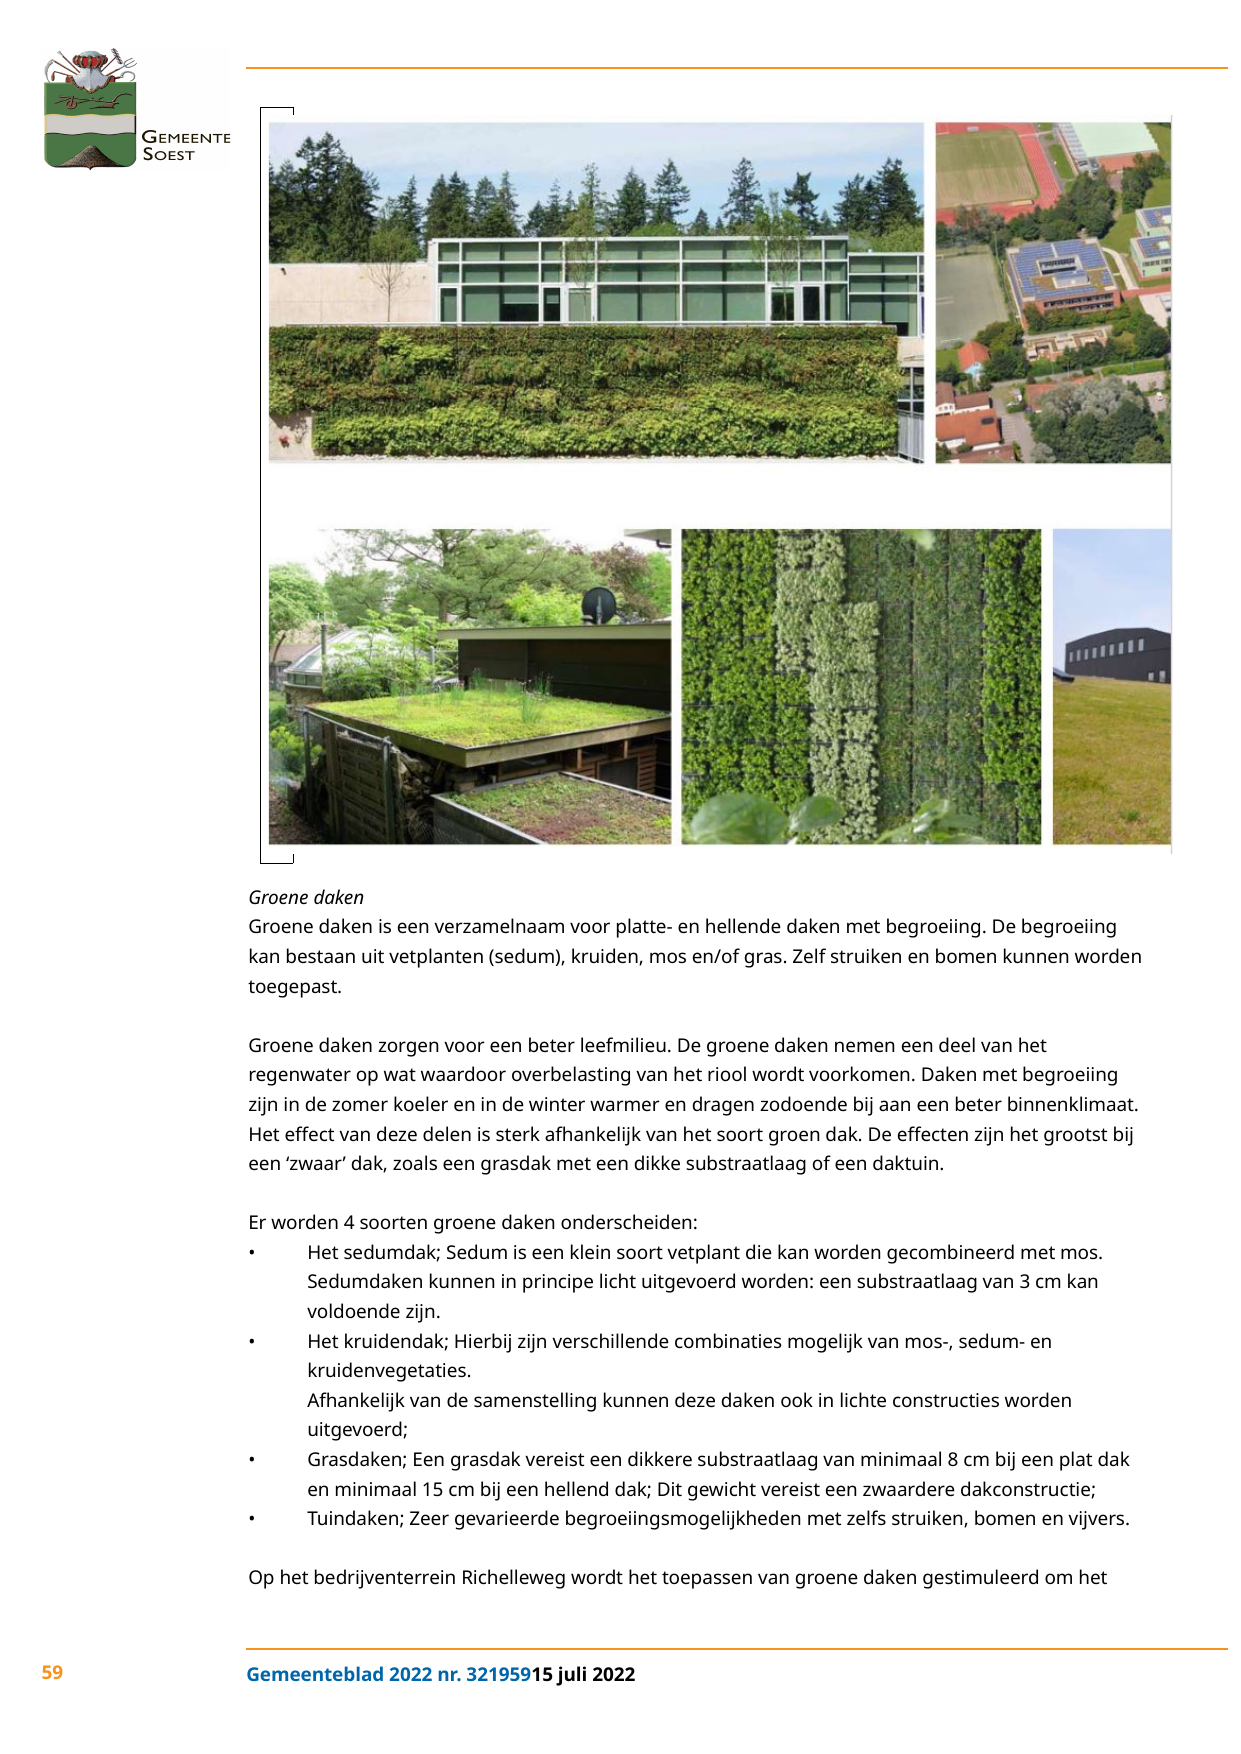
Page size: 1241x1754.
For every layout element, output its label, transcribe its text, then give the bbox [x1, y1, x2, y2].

picture [41, 47, 231, 172]
picture [268, 115, 1173, 854]
text Groene daken [248, 884, 1152, 910]
text Groene daken is een verzamelnaam voor platte- en hellende daken met begroeiing. De begroeiing kan bestaan uit vetplanten (sedum), kruiden, mos en/of gras. Zelf struiken en bomen kunnen worden toegepast. [248, 914, 1152, 999]
text Er worden 4 soorten groene daken onderscheiden: [248, 1209, 1152, 1235]
text Groene daken zorgen voor een beter leefmilieu. De groene daken nemen een deel van het regenwater op wat waardoor overbelasting van het riool wordt voorkomen. Daken met begroeiing zijn in de zomer koeler en in de winter warmer en dragen zodoende bij aan een beter binnenklimaat. Het effect van deze delen is sterk afhankelijk van het soort groen dak. De effecten zijn het grootst bij een ‘zwaar’ dak, zoals een grasdak met een dikke substraatlaag of een daktuin. [248, 1032, 1152, 1176]
list Grasdaken; Een grasdak vereist een dikkere substraatlaag van minimaal 8 cm bij een plat dak en minimaal 15 cm bij een hellend dak; Dit gewicht vereist een zwaardere dakconstructie; [248, 1446, 1152, 1502]
list Tuindaken; Zeer gevarieerde begroeiingsmogelijkheden met zelfs struiken, bomen en vijvers. [248, 1505, 1152, 1531]
list Het sedumdak; Sedum is een klein soort vetplant die kan worden gecombineerd met mos. Sedumdaken kunnen in principe licht uitgevoerd worden: een substraatlaag van 3 cm kan voldoende zijn. [248, 1239, 1152, 1324]
list Afhankelijk van de samenstelling kunnen deze daken ook in lichte constructies worden uitgevoerd; [248, 1387, 1152, 1442]
list Het kruidendak; Hierbij zijn verschillende combinaties mogelijk van mos-, sedum- en kruidenvegetaties. [248, 1328, 1152, 1383]
text Op het bedrijventerrein Richelleweg wordt het toepassen van groene daken gestimuleerd om het [248, 1564, 1152, 1590]
